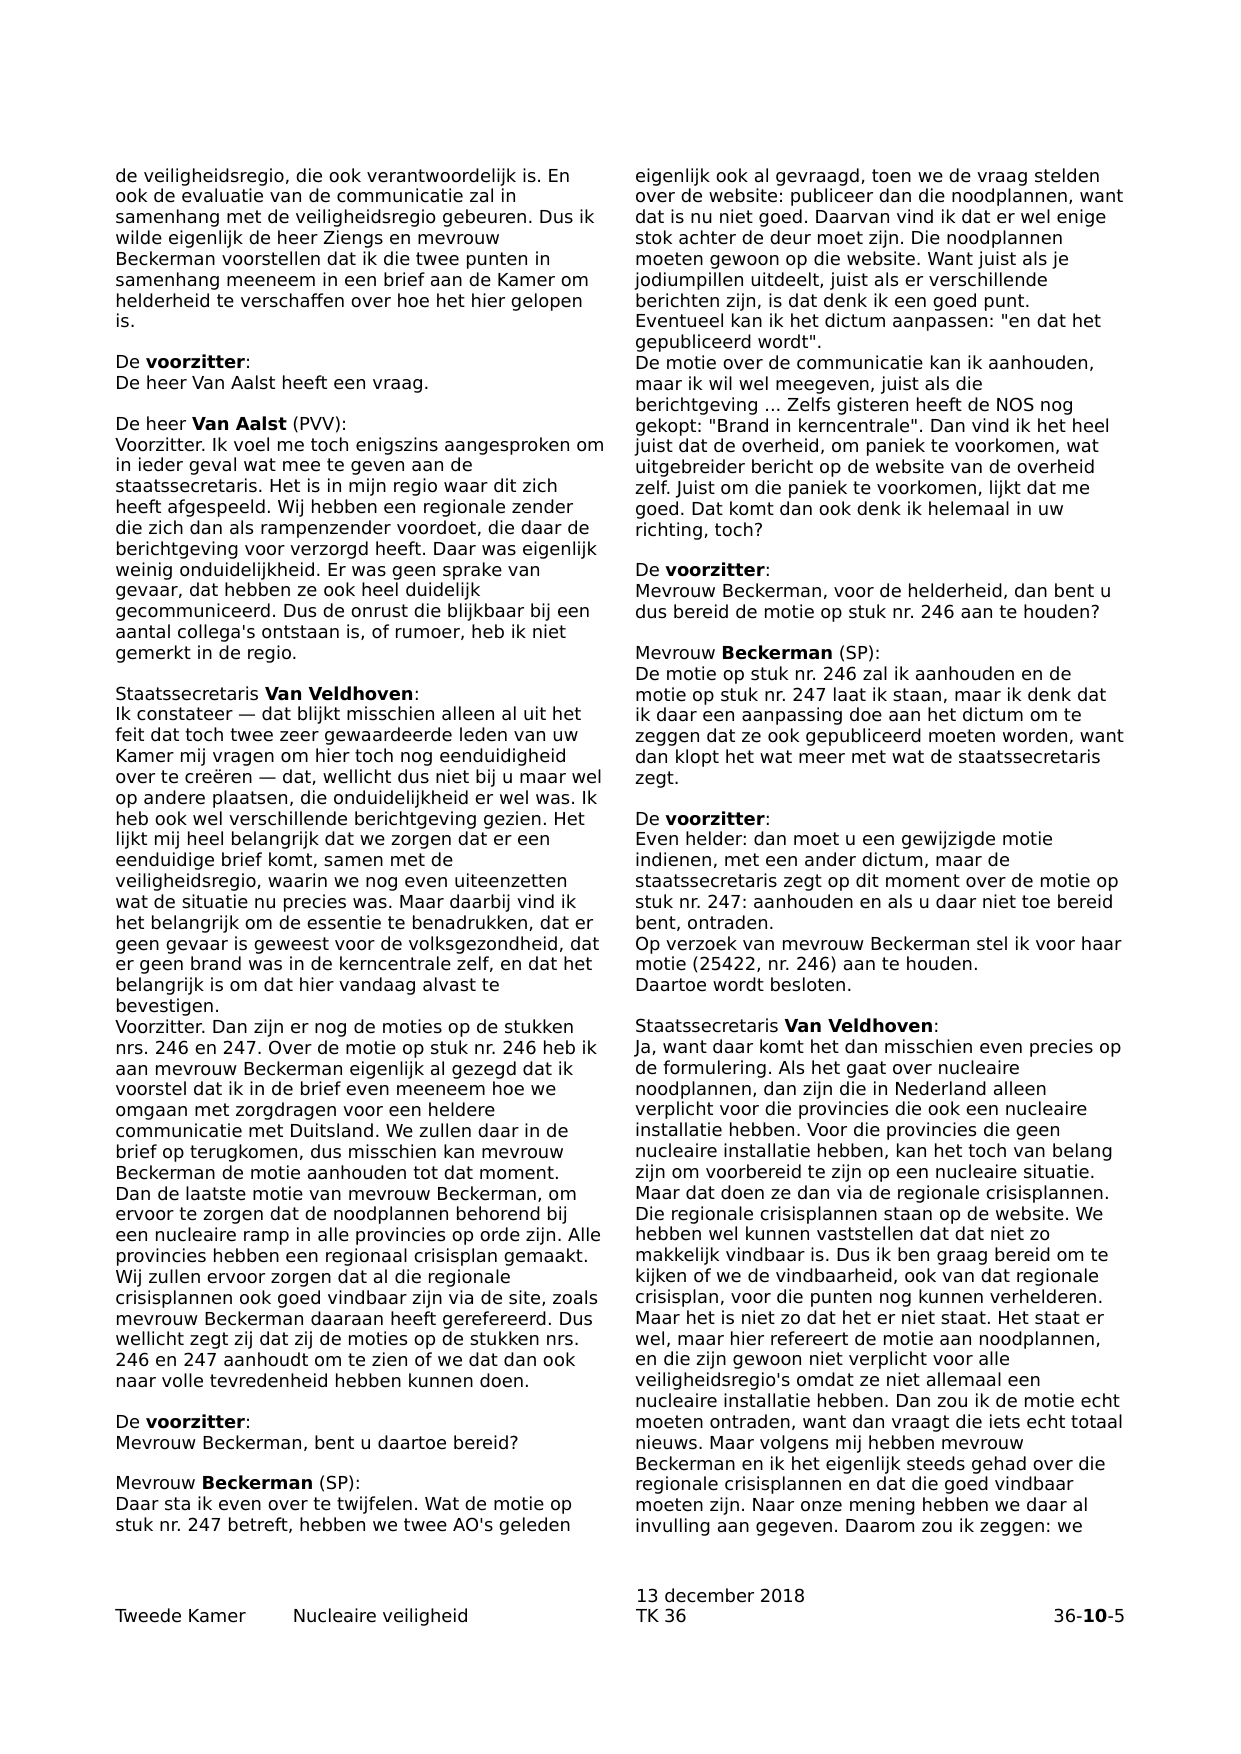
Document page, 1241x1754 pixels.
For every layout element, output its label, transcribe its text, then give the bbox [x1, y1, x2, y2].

text De heer Van Aalst heeft een vraag. [115, 373, 605, 393]
text Staatssecretaris Van Veldhoven: [635, 1016, 1125, 1037]
text Mevrouw Beckerman, voor de helderheid, dan bent u dus bereid de motie op stuk nr. 246 aan te houden? [635, 581, 1125, 623]
text de veiligheidsregio, die ook verantwoordelijk is. En ook de evaluatie van de communicatie zal in samenhang met de veiligheidsregio gebeuren. Dus ik wilde eigenlijk de heer Ziengs en mevrouw Beckerman voorstellen dat ik die twee punten in samenhang meeneem in een brief aan de Kamer om helderheid te verschaffen over hoe het hier gelopen is. [115, 165, 605, 332]
text Daartoe wordt besloten. [635, 975, 1125, 996]
text De heer Van Aalst (PVV): [115, 413, 605, 434]
text Voorzitter. Ik voel me toch enigszins aangesproken om in ieder geval wat mee te geven aan de staatssecretaris. Het is in mijn regio waar dit zich heeft afgespeeld. Wij hebben een regionale zender die zich dan als rampenzender voordoet, die daar de berichtgeving voor verzorgd heeft. Daar was eigenlijk weinig onduidelijkheid. Er was geen sprake van gevaar, dat hebben ze ook heel duidelijk gecommuniceerd. Dus de onrust die blijkbaar bij een aantal collega's ontstaan is, of rumoer, heb ik niet gemerkt in de regio. [115, 434, 605, 663]
text Mevrouw Beckerman (SP): [115, 1473, 605, 1494]
text Voorzitter. Dan zijn er nog de moties op de stukken nrs. 246 en 247. Over de motie op stuk nr. 246 heb ik aan mevrouw Beckerman eigenlijk al gezegd dat ik voorstel dat ik in de brief even meeneem hoe we omgaan met zorgdragen voor een heldere communicatie met Duitsland. We zullen daar in de brief op terugkomen, dus misschien kan mevrouw Beckerman de motie aanhouden tot dat moment. [115, 1017, 605, 1183]
text Ja, want daar komt het dan misschien even precies op de formulering. Als het gaat over nucleaire noodplannen, dan zijn die in Nederland alleen verplicht voor die provincies die ook een nucleaire installatie hebben. Voor die provincies die geen nucleaire installatie hebben, kan het toch van belang zijn om voorbereid te zijn op een nucleaire situatie. Maar dat doen ze dan via de regionale crisisplannen. Die regionale crisisplannen staan op de website. We hebben wel kunnen vaststellen dat dat niet zo makkelijk vindbaar is. Dus ik ben graag bereid om te kijken of we de vindbaarheid, ook van dat regionale crisisplan, voor die punten nog kunnen verhelderen. Maar het is niet zo dat het er niet staat. Het staat er wel, maar hier refereert de motie aan noodplannen, en die zijn gewoon niet verplicht voor alle veiligheidsregio's omdat ze niet allemaal een nucleaire installatie hebben. Dan zou ik de motie echt moeten ontraden, want dan vraagt die iets echt totaal nieuws. Maar volgens mij hebben mevrouw Beckerman en ik het eigenlijk steeds gehad over die regionale crisisplannen en dat die goed vindbaar moeten zijn. Naar onze mening hebben we daar al invulling aan gegeven. Daarom zou ik zeggen: we [635, 1037, 1125, 1537]
text Staatssecretaris Van Veldhoven: [115, 683, 605, 704]
text De voorzitter: [115, 1412, 605, 1432]
text De motie over de communicatie kan ik aanhouden, maar ik wil wel meegeven, juist als die berichtgeving ... Zelfs gisteren heeft de NOS nog gekopt: "Brand in kerncentrale". Dan vind ik het heel juist dat de overheid, om paniek te voorkomen, wat uitgebreider bericht op de website van de overheid zelf. Juist om die paniek te voorkomen, lijkt dat me goed. Dat komt dan ook denk ik helemaal in uw richting, toch? [635, 353, 1125, 540]
text De motie op stuk nr. 246 zal ik aanhouden en de motie op stuk nr. 247 laat ik staan, maar ik denk dat ik daar een aanpassing doe aan het dictum om te zeggen dat ze ook gepubliceerd moeten worden, want dan klopt het wat meer met wat de staatssecretaris zegt. [635, 663, 1125, 788]
text eigenlijk ook al gevraagd, toen we de vraag stelden over de website: publiceer dan die noodplannen, want dat is nu niet goed. Daarvan vind ik dat er wel enige stok achter de deur moet zijn. Die noodplannen moeten gewoon op die website. Want juist als je jodiumpillen uitdeelt, juist als er verschillende berichten zijn, is dat denk ik een goed punt. Eventueel kan ik het dictum aanpassen: "en dat het gepubliceerd wordt". [635, 165, 1125, 353]
text Mevrouw Beckerman, bent u daartoe bereid? [115, 1432, 605, 1453]
text Mevrouw Beckerman (SP): [635, 643, 1125, 663]
text Dan de laatste motie van mevrouw Beckerman, om ervoor te zorgen dat de noodplannen behorend bij een nucleaire ramp in alle provincies op orde zijn. Alle provincies hebben een regionaal crisisplan gemaakt. Wij zullen ervoor zorgen dat al die regionale crisisplannen ook goed vindbaar zijn via de site, zoals mevrouw Beckerman daaraan heeft gerefereerd. Dus wellicht zegt zij dat zij de moties op de stukken nrs. 246 en 247 aanhoudt om te zien of we dat dan ook naar volle tevredenheid hebben kunnen doen. [115, 1183, 605, 1392]
text Daar sta ik even over te twijfelen. Wat de motie op stuk nr. 247 betreft, hebben we twee AO's geleden [115, 1494, 605, 1536]
text Op verzoek van mevrouw Beckerman stel ik voor haar motie (25422, nr. 246) aan te houden. [635, 933, 1125, 975]
text Even helder: dan moet u een gewijzigde motie indienen, met een ander dictum, maar de staatssecretaris zegt op dit moment over de motie op stuk nr. 247: aanhouden en als u daar niet toe bereid bent, ontraden. [635, 829, 1125, 933]
text De voorzitter: [635, 808, 1125, 829]
text Ik constateer — dat blijkt misschien alleen al uit het feit dat toch twee zeer gewaardeerde leden van uw Kamer mij vragen om hier toch nog eenduidigheid over te creëren — dat, wellicht dus niet bij u maar wel op andere plaatsen, die onduidelijkheid er wel was. Ik heb ook wel verschillende berichtgeving gezien. Het lijkt mij heel belangrijk dat we zorgen dat er een eenduidige brief komt, samen met de veiligheidsregio, waarin we nog even uiteenzetten wat de situatie nu precies was. Maar daarbij vind ik het belangrijk om de essentie te benadrukken, dat er geen gevaar is geweest voor de volksgezondheid, dat er geen brand was in de kerncentrale zelf, en dat het belangrijk is om dat hier vandaag alvast te bevestigen. [115, 704, 605, 1017]
text De voorzitter: [635, 560, 1125, 581]
text De voorzitter: [115, 352, 605, 373]
